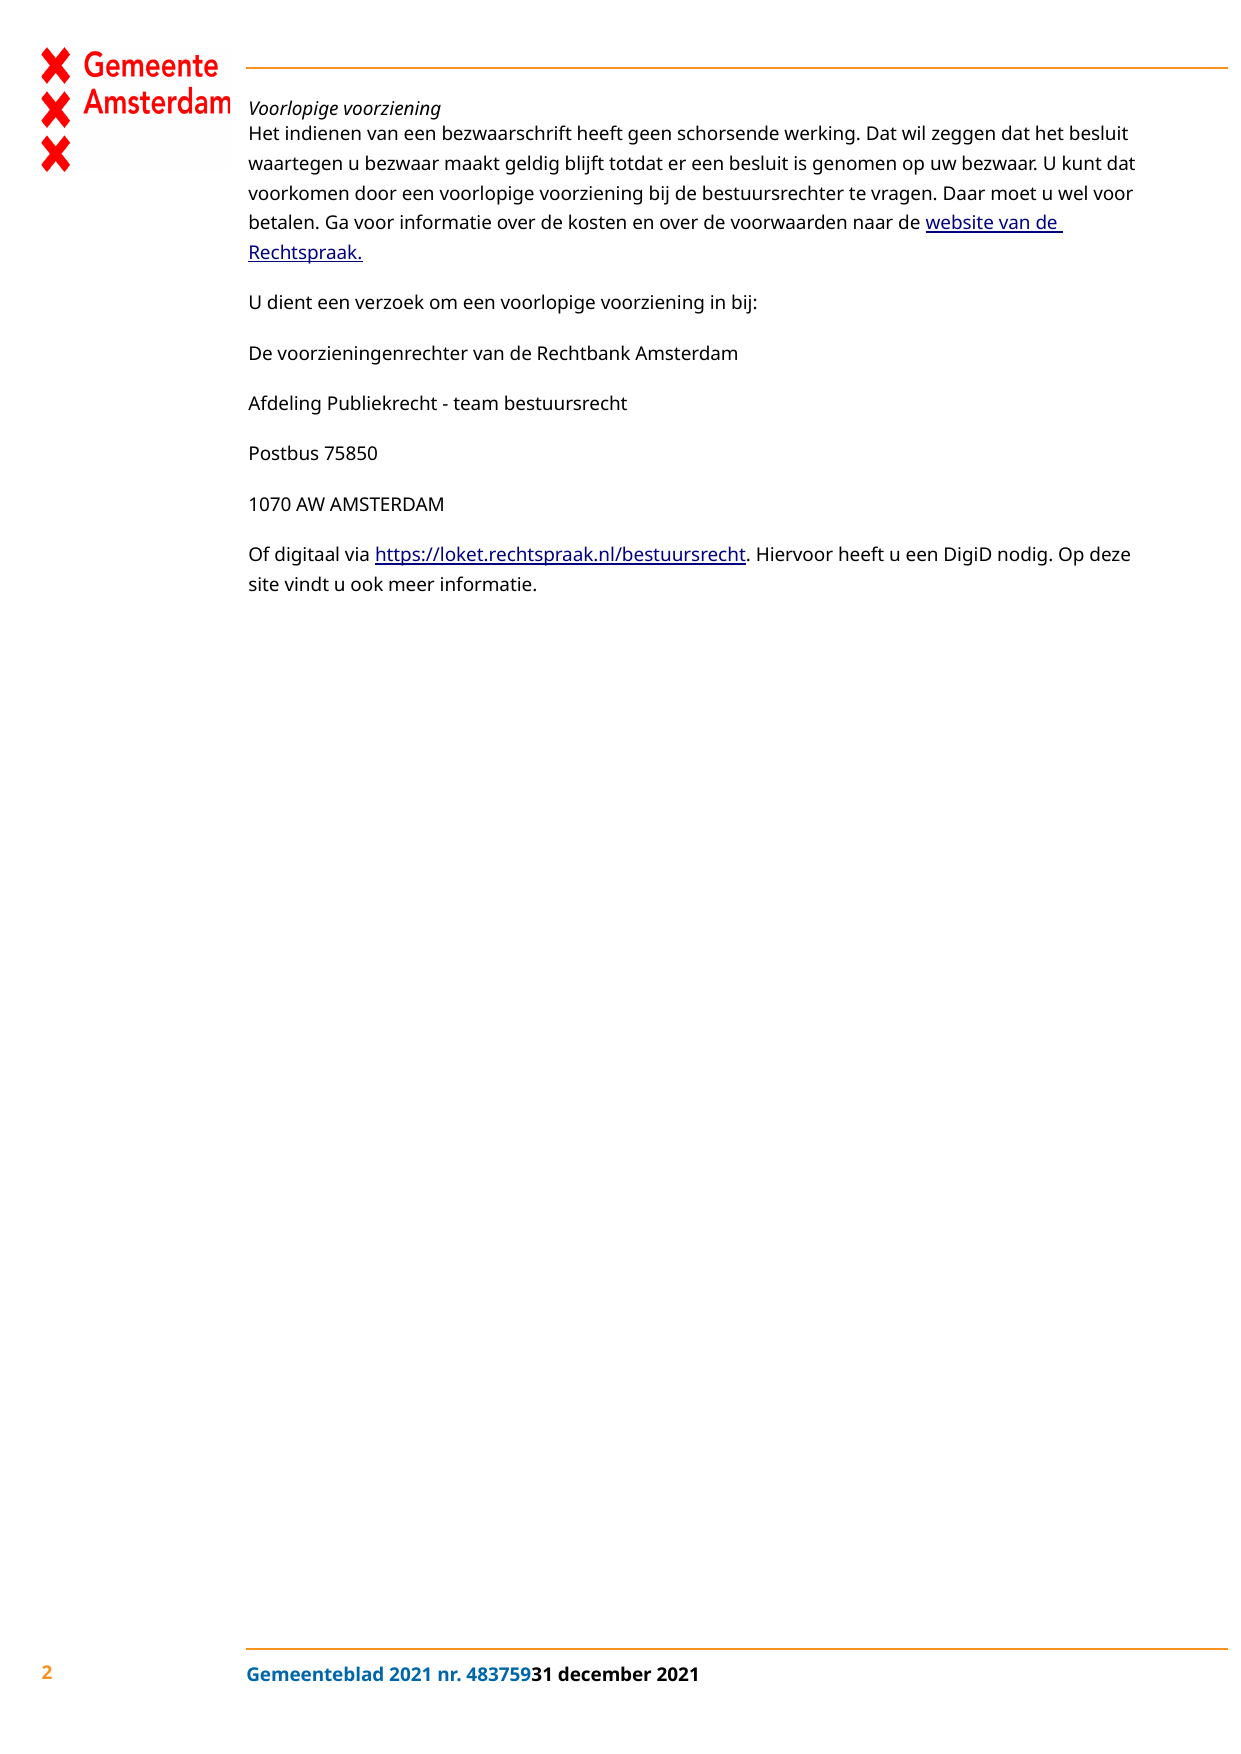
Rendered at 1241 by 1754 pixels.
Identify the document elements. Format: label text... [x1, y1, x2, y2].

text Postbus 75850 [248, 441, 1152, 466]
text De voorzieningenrechter van de Rechtbank Amsterdam [248, 340, 1152, 365]
text Afdeling Publiekrecht - team bestuursrecht [248, 390, 1152, 416]
picture [41, 47, 231, 172]
text Het indienen van een bezwaarschrift heeft geen schorsende werking. Dat wil zeggen dat het besluit waartegen u bezwaar maakt geldig blijft totdat er een besluit is genomen op uw bezwaar. U kunt dat voorkomen door een voorlopige voorziening bij de bestuursrechter te vragen. Daar moet u wel voor betalen. Ga voor informatie over de kosten en over de voorwaarden naar de website van de Rechtspraak. [248, 121, 1152, 264]
text U dient een verzoek om een voorlopige voorziening in bij: [248, 289, 1152, 315]
text Voorlopige voorziening [248, 95, 1152, 121]
text Of digitaal via https://loket.rechtspraak.nl/bestuursrecht. Hiervoor heeft u een DigiD nodig. Op deze site vindt u ook meer informatie. [248, 541, 1152, 597]
text 1070 AW AMSTERDAM [248, 491, 1152, 517]
